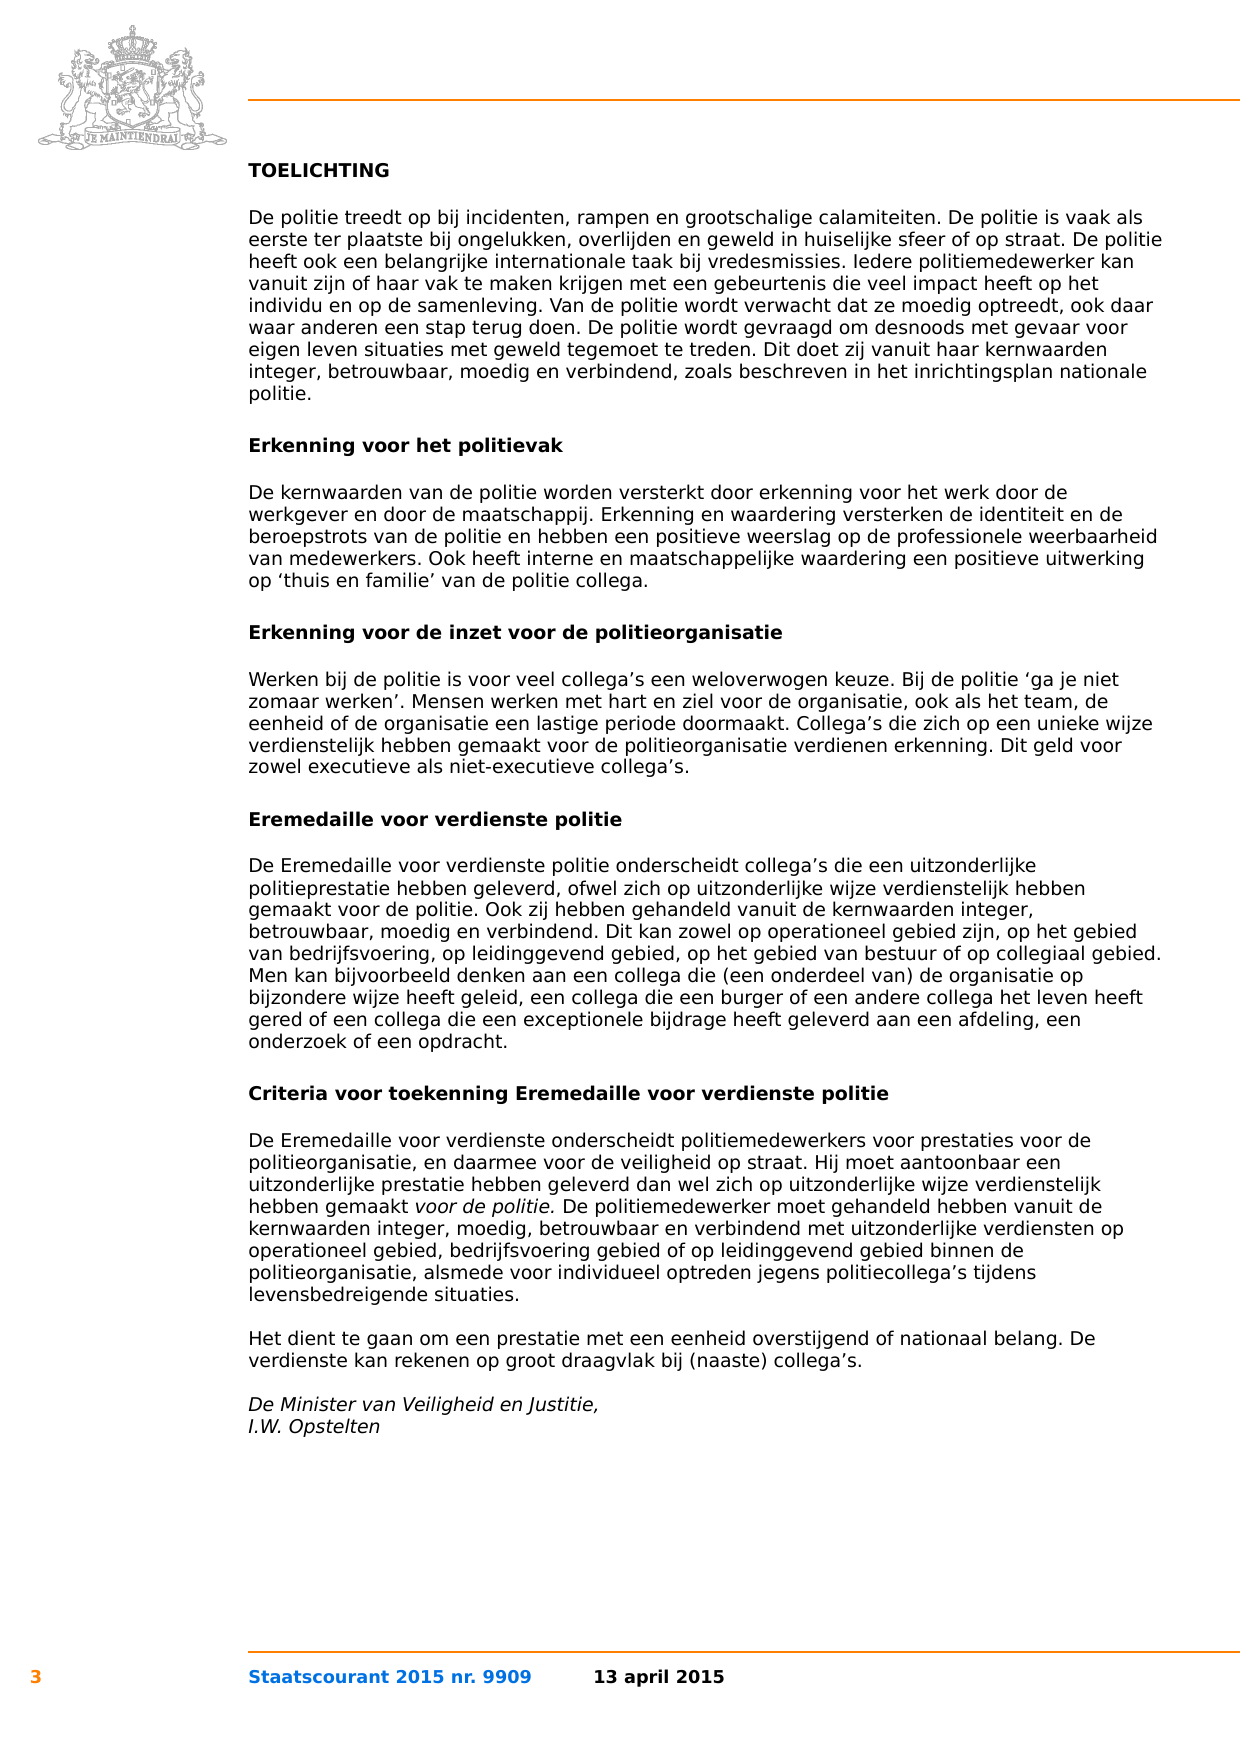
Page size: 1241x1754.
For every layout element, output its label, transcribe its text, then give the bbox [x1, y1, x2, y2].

text De kernwaarden van de politie worden versterkt door erkenning voor het werk door de werkgever en door de maatschappij. Erkenning en waardering versterken de identiteit en de beroepstrots van de politie en hebben een positieve weerslag op de professionele weerbaarheid van medewerkers. Ook heeft interne en maatschappelijke waardering een positieve uitwerking op ‘thuis en familie’ van de politie collega. [248, 482, 1163, 592]
text De Minister van Veiligheid en Justitie, I.W. Opstelten [248, 1394, 1163, 1438]
subtitle Criteria voor toekenning Eremedaille voor verdienste politie [248, 1083, 1163, 1105]
subtitle Erkenning voor het politievak [248, 435, 1163, 457]
subtitle TOELICHTING [248, 160, 1163, 182]
text Het dient te gaan om een prestatie met een eenheid overstijgend of nationaal belang. De verdienste kan rekenen op groot draagvlak bij (naaste) collega’s. [248, 1328, 1163, 1372]
text De politie treedt op bij incidenten, rampen en grootschalige calamiteiten. De politie is vaak als eerste ter plaatste bij ongelukken, overlijden en geweld in huiselijke sfeer of op straat. De politie heeft ook een belangrijke internationale taak bij vredesmissies. Iedere politiemedewerker kan vanuit zijn of haar vak te maken krijgen met een gebeurtenis die veel impact heeft op het individu en op de samenleving. Van de politie wordt verwacht dat ze moedig optreedt, ook daar waar anderen een stap terug doen. De politie wordt gevraagd om desnoods met gevaar voor eigen leven situaties met geweld tegemoet te treden. Dit doet zij vanuit haar kernwaarden integer, betrouwbaar, moedig en verbindend, zoals beschreven in het inrichtingsplan nationale politie. [248, 207, 1163, 405]
text De Eremedaille voor verdienste politie onderscheidt collega’s die een uitzonderlijke politieprestatie hebben geleverd, ofwel zich op uitzonderlijke wijze verdienstelijk hebben gemaakt voor de politie. Ook zij hebben gehandeld vanuit de kernwaarden integer, betrouwbaar, moedig en verbindend. Dit kan zowel op operationeel gebied zijn, op het gebied van bedrijfsvoering, op leidinggevend gebied, op het gebied van bestuur of op collegiaal gebied. Men kan bijvoorbeeld denken aan een collega die (een onderdeel van) de organisatie op bijzondere wijze heeft geleid, een collega die een burger of een andere collega het leven heeft gered of een collega die een exceptionele bijdrage heeft geleverd aan een afdeling, een onderzoek of een opdracht. [248, 855, 1163, 1053]
picture [38, 25, 227, 150]
subtitle Eremedaille voor verdienste politie [248, 808, 1163, 830]
text De Eremedaille voor verdienste onderscheidt politiemedewerkers voor prestaties voor de politieorganisatie, en daarmee voor de veiligheid op straat. Hij moet aantoonbaar een uitzonderlijke prestatie hebben geleverd dan wel zich op uitzonderlijke wijze verdienstelijk hebben gemaakt voor de politie. De politiemedewerker moet gehandeld hebben vanuit de kernwaarden integer, moedig, betrouwbaar en verbindend met uitzonderlijke verdiensten op operationeel gebied, bedrijfsvoering gebied of op leidinggevend gebied binnen de politieorganisatie, alsmede voor individueel optreden jegens politiecollega’s tijdens levensbedreigende situaties. [248, 1130, 1163, 1306]
subtitle Erkenning voor de inzet voor de politieorganisatie [248, 622, 1163, 643]
text Werken bij de politie is voor veel collega’s een weloverwogen keuze. Bij de politie ‘ga je niet zomaar werken’. Mensen werken met hart en ziel voor de organisatie, ook als het team, de eenheid of de organisatie een lastige periode doormaakt. Collega’s die zich op een unieke wijze verdienstelijk hebben gemaakt voor de politieorganisatie verdienen erkenning. Dit geld voor zowel executieve als niet-executieve collega’s. [248, 668, 1163, 778]
